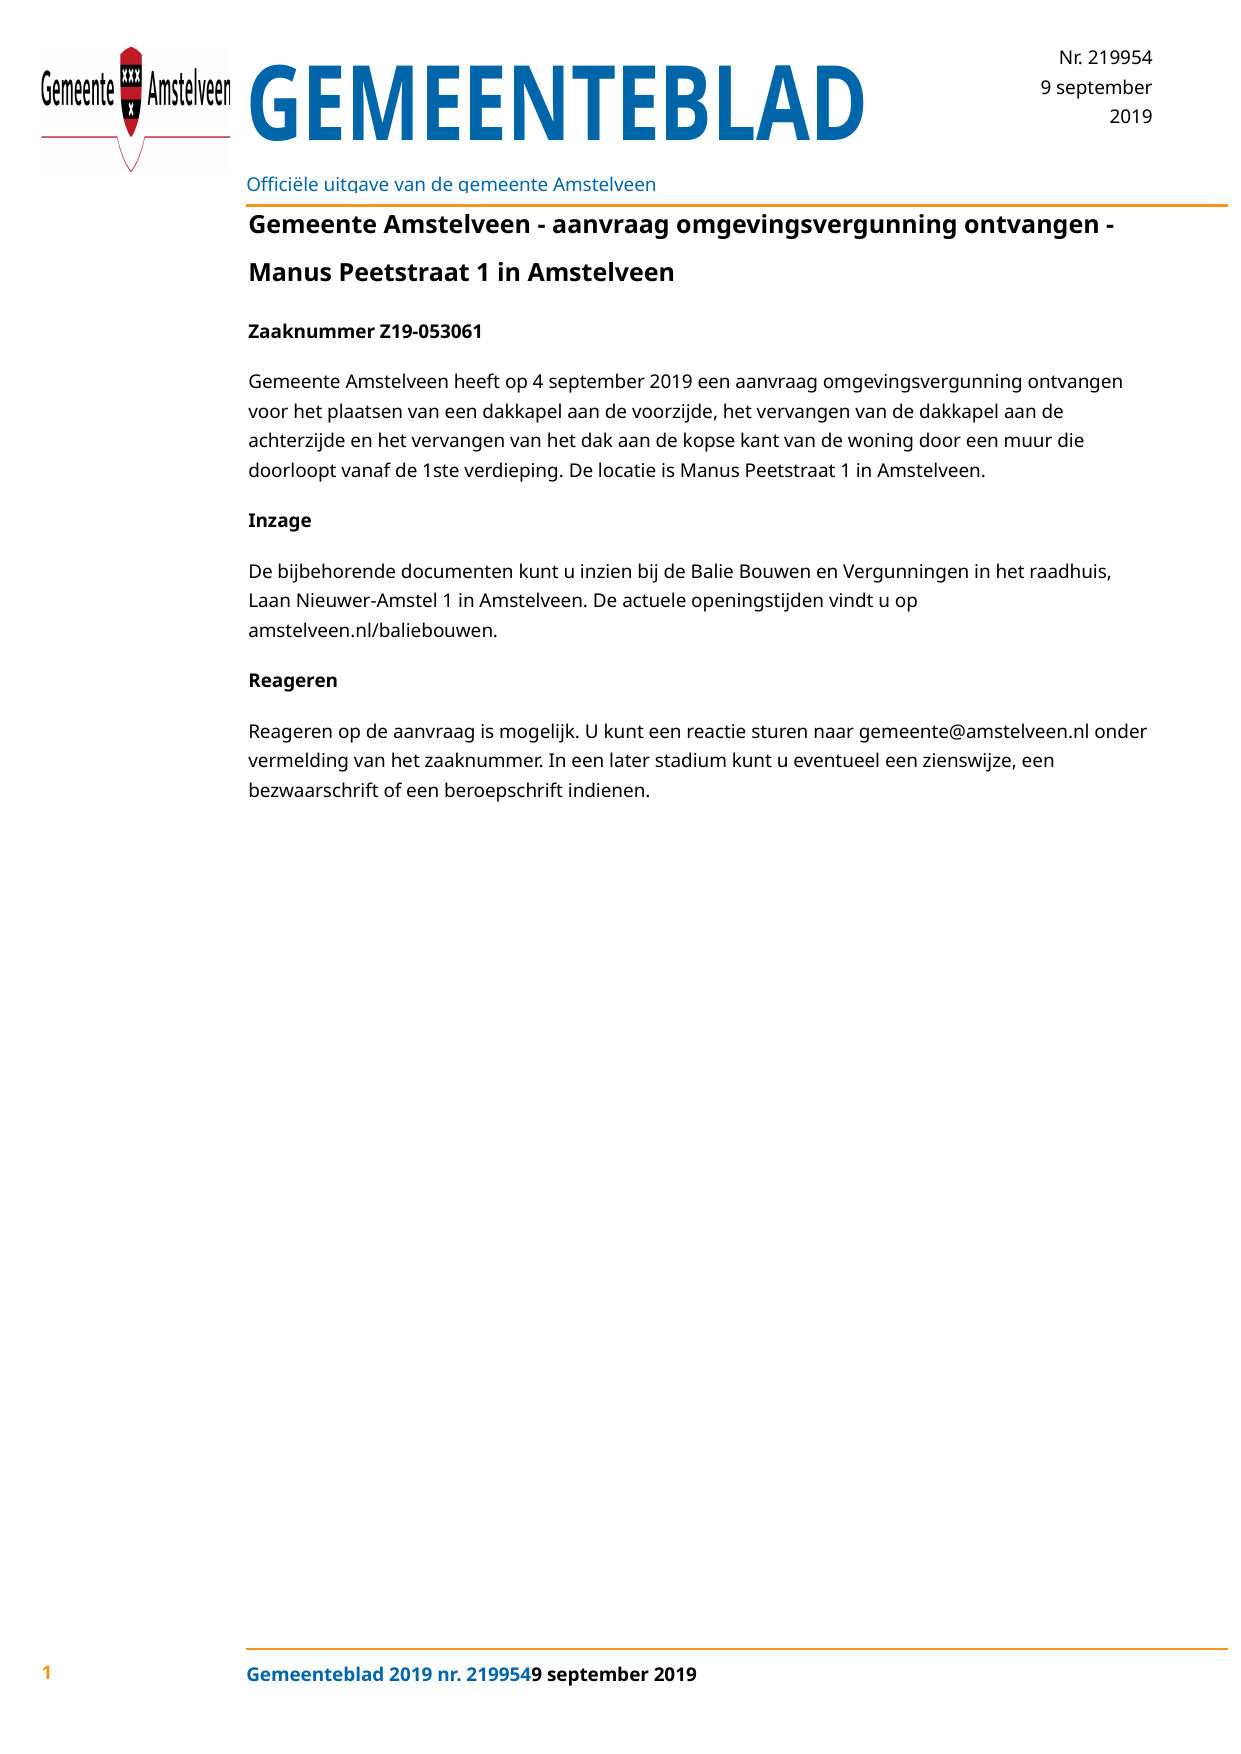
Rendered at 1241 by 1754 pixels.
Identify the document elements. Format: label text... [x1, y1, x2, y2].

text Inzage [248, 507, 1152, 533]
text Reageren [248, 667, 1152, 693]
text Gemeente Amstelveen - aanvraag omgevingsvergunning ontvangen - Manus Peetstraat 1 in Amstelveen [248, 207, 1152, 288]
text Reageren op de aanvraag is mogelijk. U kunt een reactie sturen naar gemeente@amstelveen.nl onder vermelding van het zaaknummer. In een later stadium kunt u eventueel een zienswijze, een bezwaarschrift of een beroepschrift indienen. [248, 718, 1152, 803]
picture [41, 47, 231, 172]
text Gemeente Amstelveen heeft op 4 september 2019 een aanvraag omgevingsvergunning ontvangen voor het plaatsen van een dakkapel aan de voorzijde, het vervangen van de dakkapel aan de achterzijde en het vervangen van het dak aan de kopse kant van de woning door een muur die doorloopt vanaf de 1ste verdieping. De locatie is Manus Peetstraat 1 in Amstelveen. [248, 368, 1152, 483]
text Zaaknummer Z19-053061 [248, 318, 1152, 344]
text De bijbehorende documenten kunt u inzien bij de Balie Bouwen en Vergunningen in het raadhuis, Laan Nieuwer-Amstel 1 in Amstelveen. De actuele openingstijden vindt u op amstelveen.nl/baliebouwen. [248, 558, 1152, 643]
